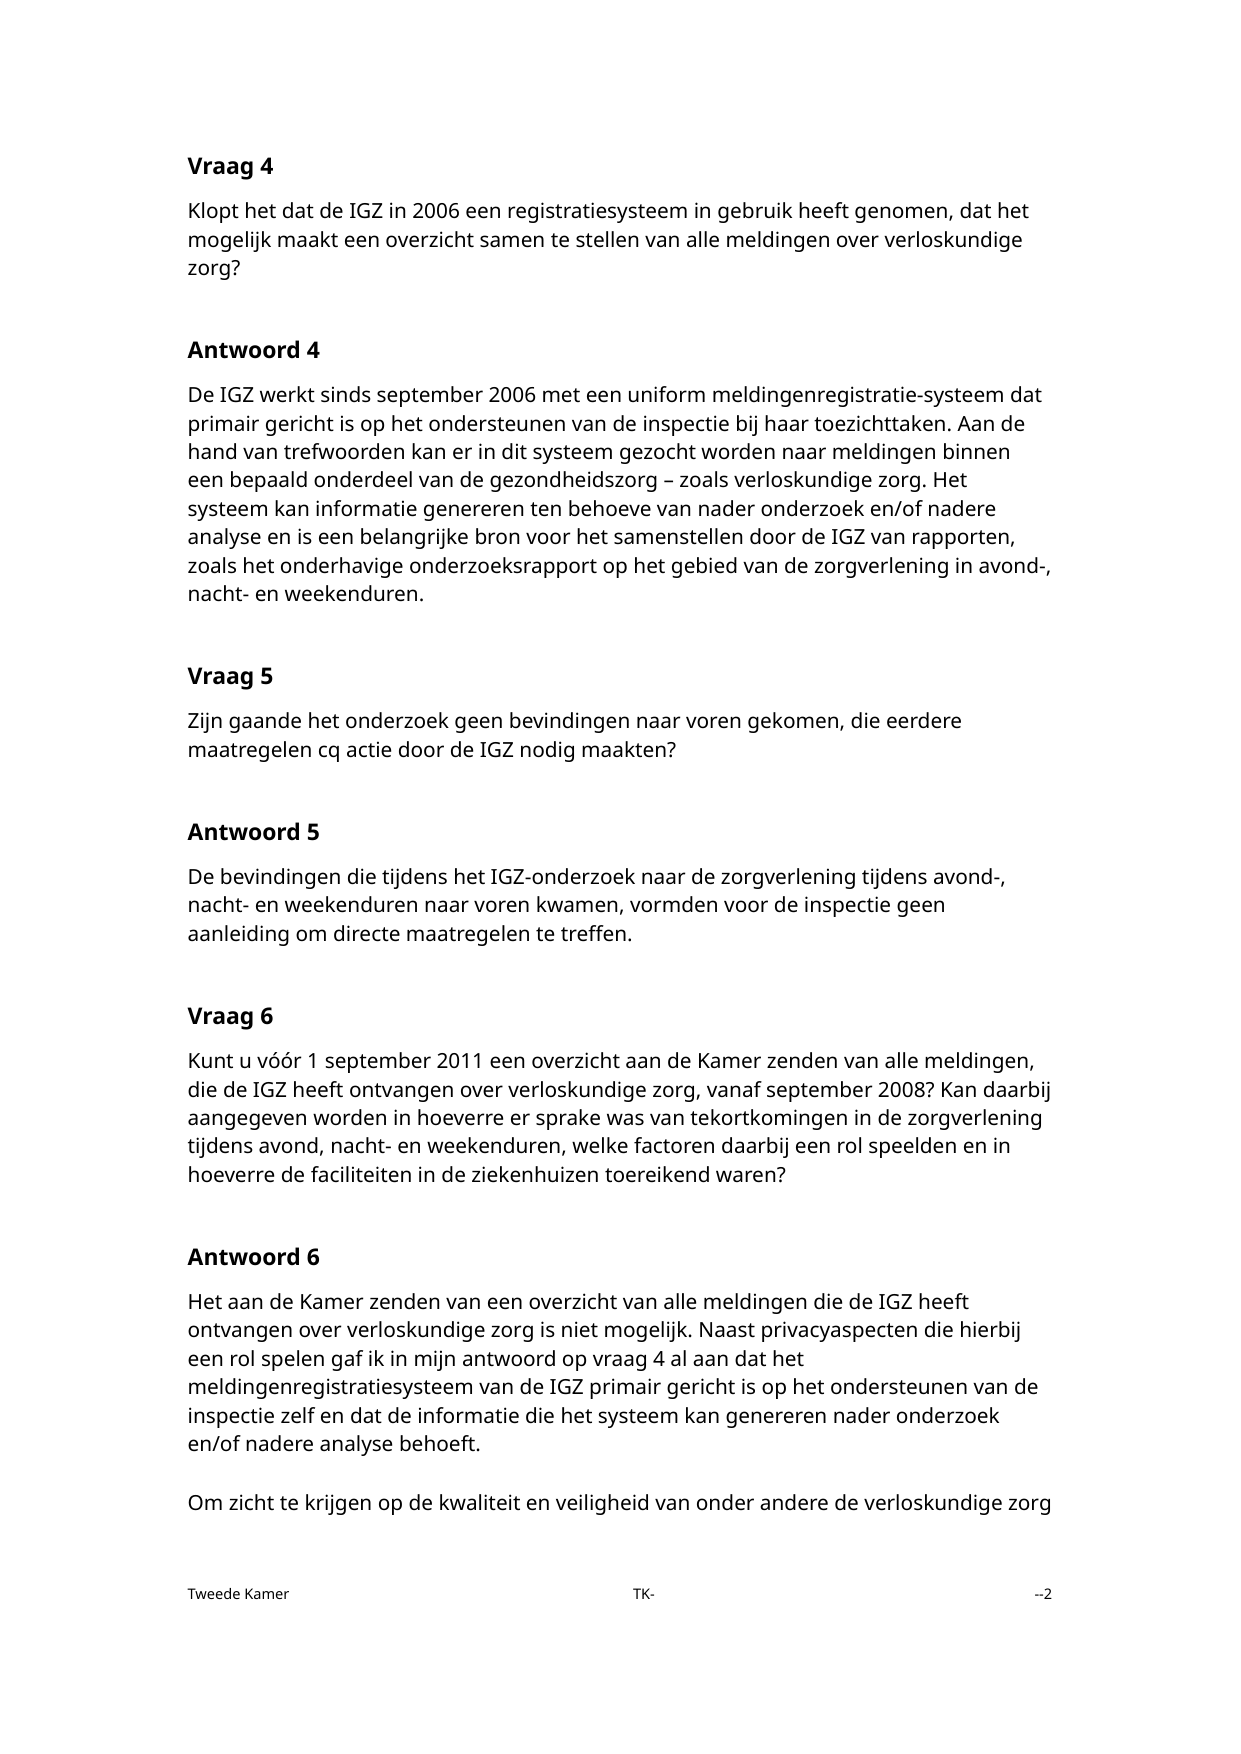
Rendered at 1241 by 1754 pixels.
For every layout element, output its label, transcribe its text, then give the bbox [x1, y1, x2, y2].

subtitle Vraag 4 [187, 150, 1053, 181]
subtitle Antwoord 6 [187, 1241, 1053, 1272]
subtitle Vraag 5 [187, 660, 1053, 692]
subtitle Antwoord 4 [187, 334, 1053, 365]
text Klopt het dat de IGZ in 2006 een registratiesysteem in gebruik heeft genomen, dat het mogelijk maakt een overzicht samen te stellen van alle meldingen over verloskundige zorg? [187, 196, 1053, 282]
text De bevindingen die tijdens het IGZ-onderzoek naar de zorgverlening tijdens avond-, nacht- en weekenduren naar voren kwamen, vormden voor de inspectie geen aanleiding om directe maatregelen te treffen. [187, 862, 1053, 947]
text De IGZ werkt sinds september 2006 met een uniform meldingenregistratie-systeem dat primair gericht is op het ondersteunen van de inspectie bij haar toezichttaken. Aan de hand van trefwoorden kan er in dit systeem gezocht worden naar meldingen binnen een bepaald onderdeel van de gezondheidszorg – zoals verloskundige zorg. Het systeem kan informatie genereren ten behoeve van nader onderzoek en/of nadere analyse en is een belangrijke bron voor het samenstellen door de IGZ van rapporten, zoals het onderhavige onderzoeksrapport op het gebied van de zorgverlening in avond-, nacht- en weekenduren. [187, 380, 1053, 608]
text Om zicht te krijgen op de kwaliteit en veiligheid van onder andere de verloskundige zorg [187, 1488, 1053, 1516]
subtitle Antwoord 5 [187, 816, 1053, 847]
text Het aan de Kamer zenden van een overzicht van alle meldingen die de IGZ heeft ontvangen over verloskundige zorg is niet mogelijk. Naast privacyaspecten die hierbij een rol spelen gaf ik in mijn antwoord op vraag 4 al aan dat het meldingenregistratiesysteem van de IGZ primair gericht is op het ondersteunen van de inspectie zelf en dat de informatie die het systeem kan genereren nader onderzoek en/of nadere analyse behoeft. [187, 1287, 1053, 1458]
text Zijn gaande het onderzoek geen bevindingen naar voren gekomen, die eerdere maatregelen cq actie door de IGZ nodig maakten? [187, 707, 1053, 763]
text Kunt u vóór 1 september 2011 een overzicht aan de Kamer zenden van alle meldingen, die de IGZ heeft ontvangen over verloskundige zorg, vanaf september 2008? Kan daarbij aangegeven worden in hoeverre er sprake was van tekortkomingen in de zorgverlening tijdens avond, nacht- en weekenduren, welke factoren daarbij een rol speelden en in hoeverre de faciliteiten in de ziekenhuizen toereikend waren? [187, 1046, 1053, 1188]
subtitle Vraag 6 [187, 1000, 1053, 1031]
